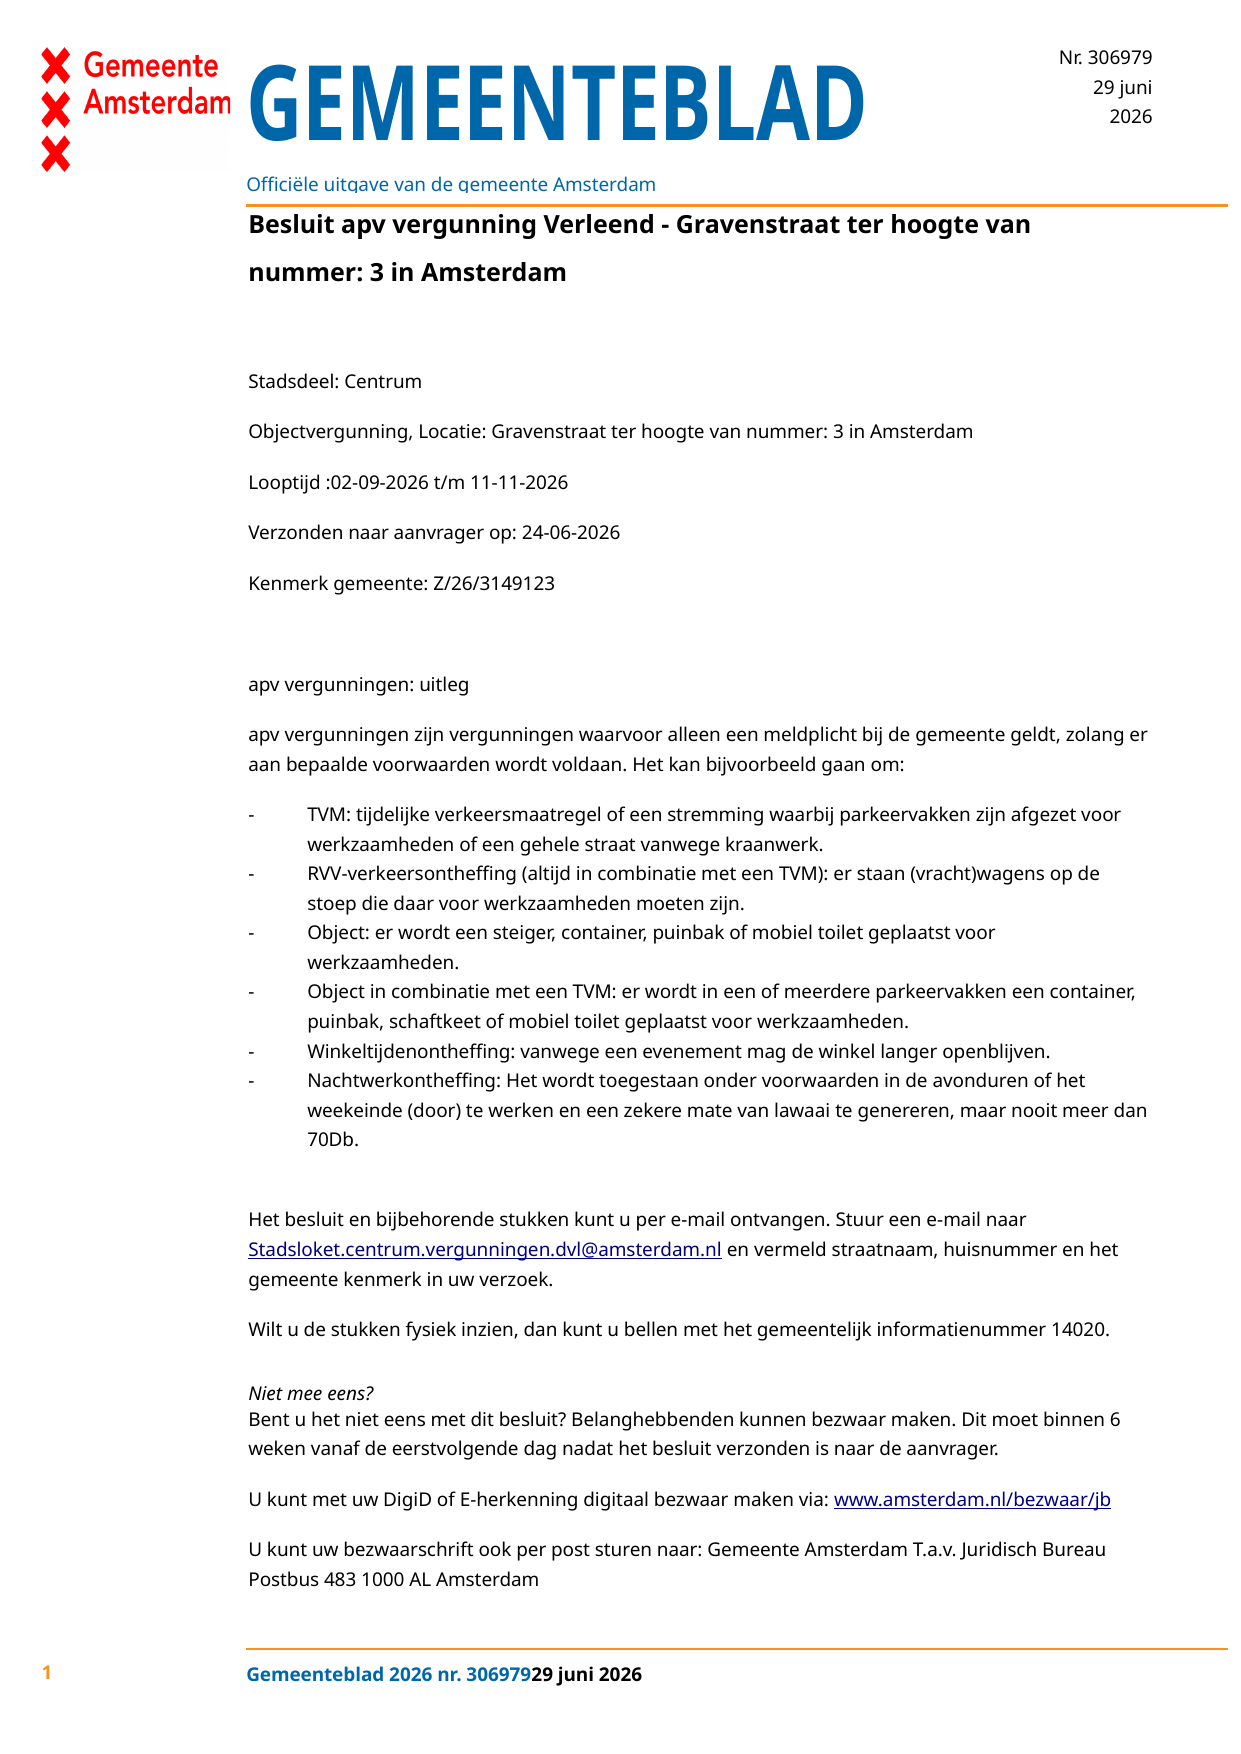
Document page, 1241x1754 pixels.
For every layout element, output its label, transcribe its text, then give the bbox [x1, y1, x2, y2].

text Wilt u de stukken fysiek inzien, dan kunt u bellen met het gemeentelijk informatienummer 14020. [248, 1316, 1152, 1342]
text Bent u het niet eens met dit besluit? Belanghebbenden kunnen bezwaar maken. Dit moet binnen 6 weken vanaf de eerstvolgende dag nadat het besluit verzonden is naar de aanvrager. [248, 1406, 1152, 1461]
list RVV-verkeersontheffing (altijd in combinatie met een TVM): er staan (vracht)wagens op de stoep die daar voor werkzaamheden moeten zijn. [248, 860, 1152, 916]
text Verzonden naar aanvrager op: 24-06-2026 [248, 519, 1152, 545]
picture [41, 47, 231, 172]
text U kunt uw bezwaarschrift ook per post sturen naar: Gemeente Amsterdam T.a.v. Juridisch Bureau Postbus 483 1000 AL Amsterdam [248, 1536, 1152, 1592]
text Niet mee eens? [248, 1380, 1152, 1406]
text Kenmerk gemeente: Z/26/3149123 [248, 570, 1152, 596]
text Looptijd :02-09-2026 t/m 11-11-2026 [248, 469, 1152, 495]
text Stadsdeel: Centrum [248, 368, 1152, 394]
text Besluit apv vergunning Verleend - Gravenstraat ter hoogte van nummer: 3 in Amsterdam [248, 207, 1152, 288]
text U kunt met uw DigiD of E-herkenning digitaal bezwaar maken via: www.amsterdam.nl/bezwaar/jb [248, 1486, 1152, 1512]
list Winkeltijdenontheffing: vanwege een evenement mag de winkel langer openblijven. [248, 1038, 1152, 1064]
text apv vergunningen zijn vergunningen waarvoor alleen een meldplicht bij de gemeente geldt, zolang er aan bepaalde voorwaarden wordt voldaan. Het kan bijvoorbeeld gaan om: [248, 721, 1152, 777]
list Object: er wordt een steiger, container, puinbak of mobiel toilet geplaatst voor werkzaamheden. [248, 919, 1152, 975]
list TVM: tijdelijke verkeersmaatregel of een stremming waarbij parkeervakken zijn afgezet voor werkzaamheden of een gehele straat vanwege kraanwerk. [248, 801, 1152, 857]
text apv vergunningen: uitleg [248, 671, 1152, 697]
list Object in combinatie met een TVM: er wordt in een of meerdere parkeervakken een container, puinbak, schaftkeet of mobiel toilet geplaatst voor werkzaamheden. [248, 979, 1152, 1034]
text Objectvergunning, Locatie: Gravenstraat ter hoogte van nummer: 3 in Amsterdam [248, 419, 1152, 444]
text Het besluit en bijbehorende stukken kunt u per e-mail ontvangen. Stuur een e-mail naar Stadsloket.centrum.vergunningen.dvl@amsterdam.nl en vermeld straatnaam, huisnummer en het gemeente kenmerk in uw verzoek. [248, 1207, 1152, 1292]
list Nachtwerkontheffing: Het wordt toegestaan onder voorwaarden in de avonduren of het weekeinde (door) te werken en een zekere mate van lawaai te genereren, maar nooit meer dan 70Db. [248, 1067, 1152, 1152]
